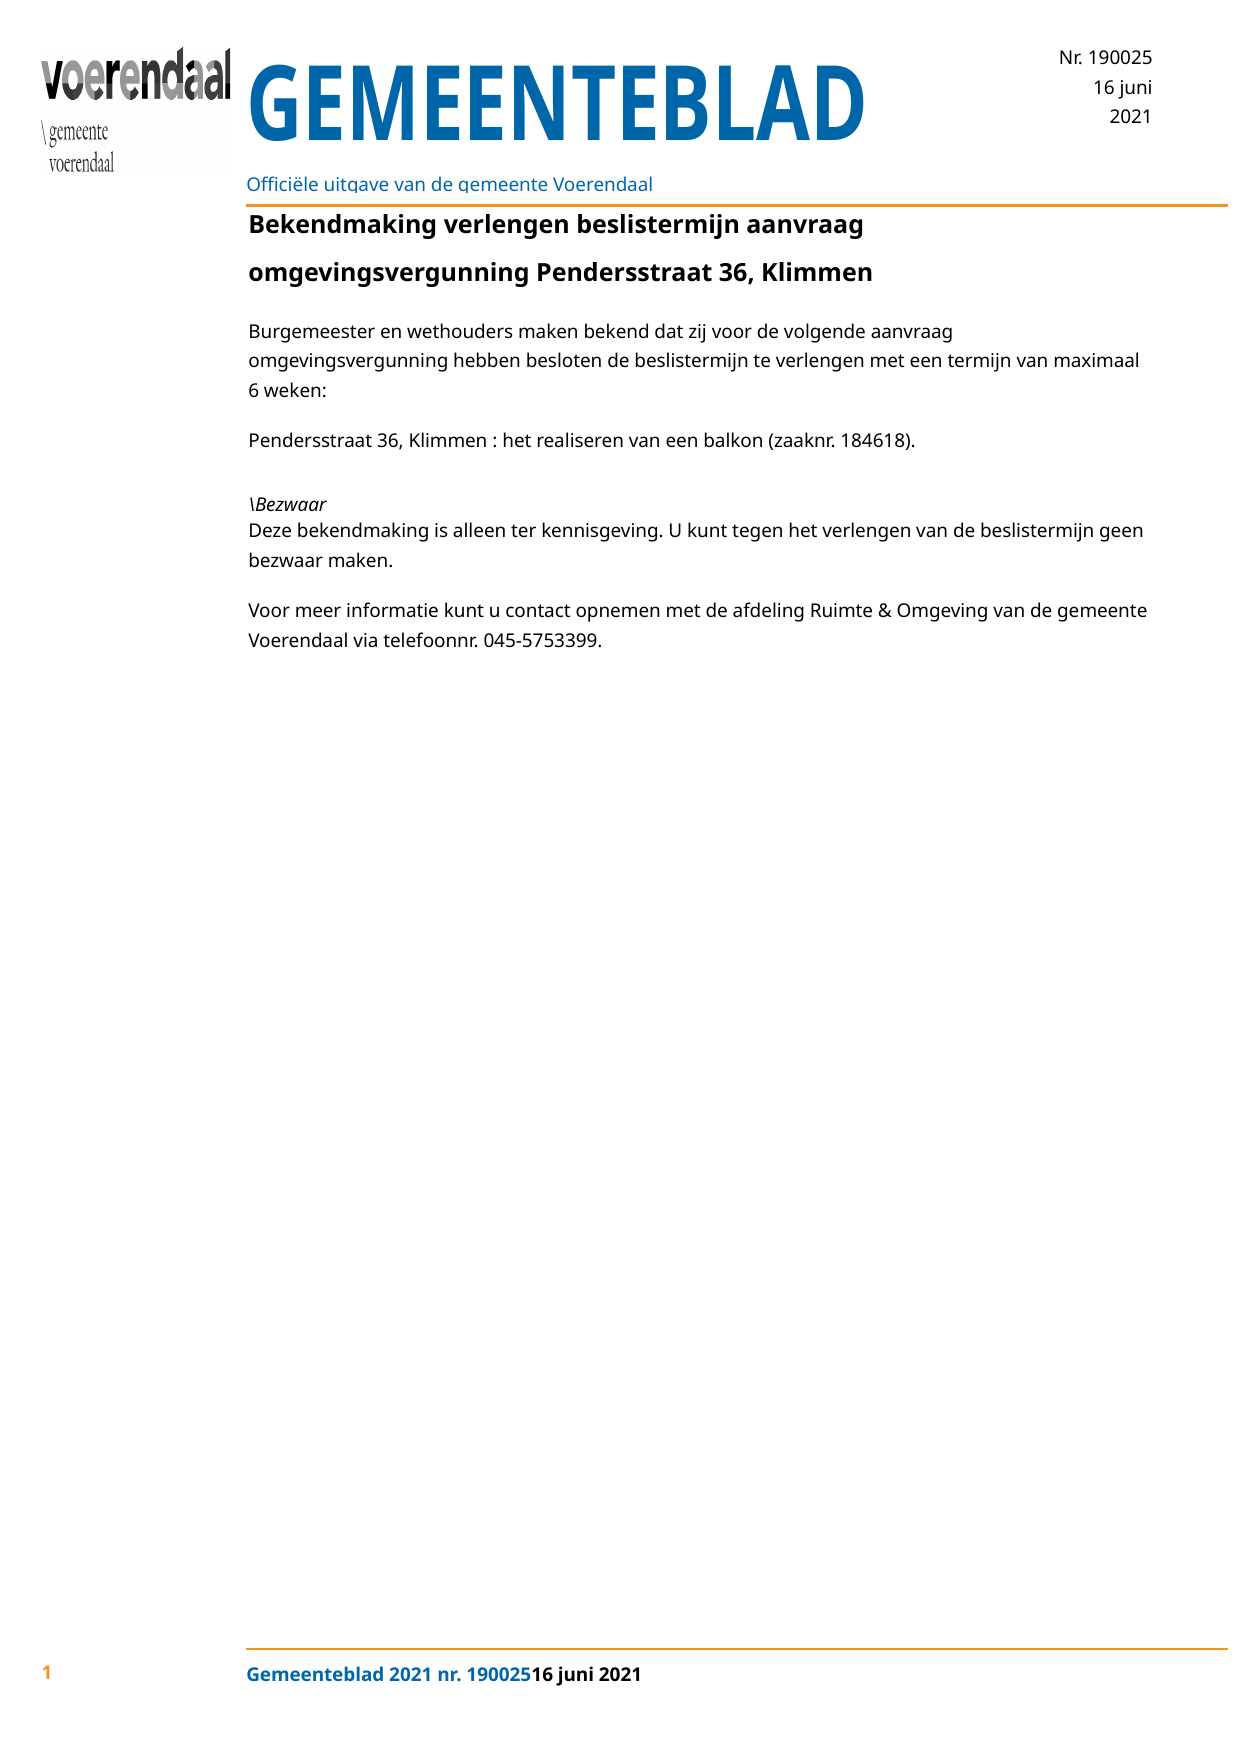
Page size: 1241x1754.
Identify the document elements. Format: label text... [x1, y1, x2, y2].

text Voor meer informatie kunt u contact opnemen met de afdeling Ruimte & Omgeving van de gemeente Voerendaal via telefoonnr. 045-5753399. [248, 597, 1152, 652]
picture [41, 47, 231, 172]
text \Bezwaar [248, 491, 1152, 517]
text Pendersstraat 36, Klimmen : het realiseren van een balkon (zaaknr. 184618). [248, 427, 1152, 453]
text Burgemeester en wethouders maken bekend dat zij voor de volgende aanvraag omgevingsvergunning hebben besloten de beslistermijn te verlengen met een termijn van maximaal 6 weken: [248, 318, 1152, 403]
text Bekendmaking verlengen beslistermijn aanvraag omgevingsvergunning Pendersstraat 36, Klimmen [248, 207, 1152, 288]
text Deze bekendmaking is alleen ter kennisgeving. U kunt tegen het verlengen van de beslistermijn geen bezwaar maken. [248, 517, 1152, 572]
